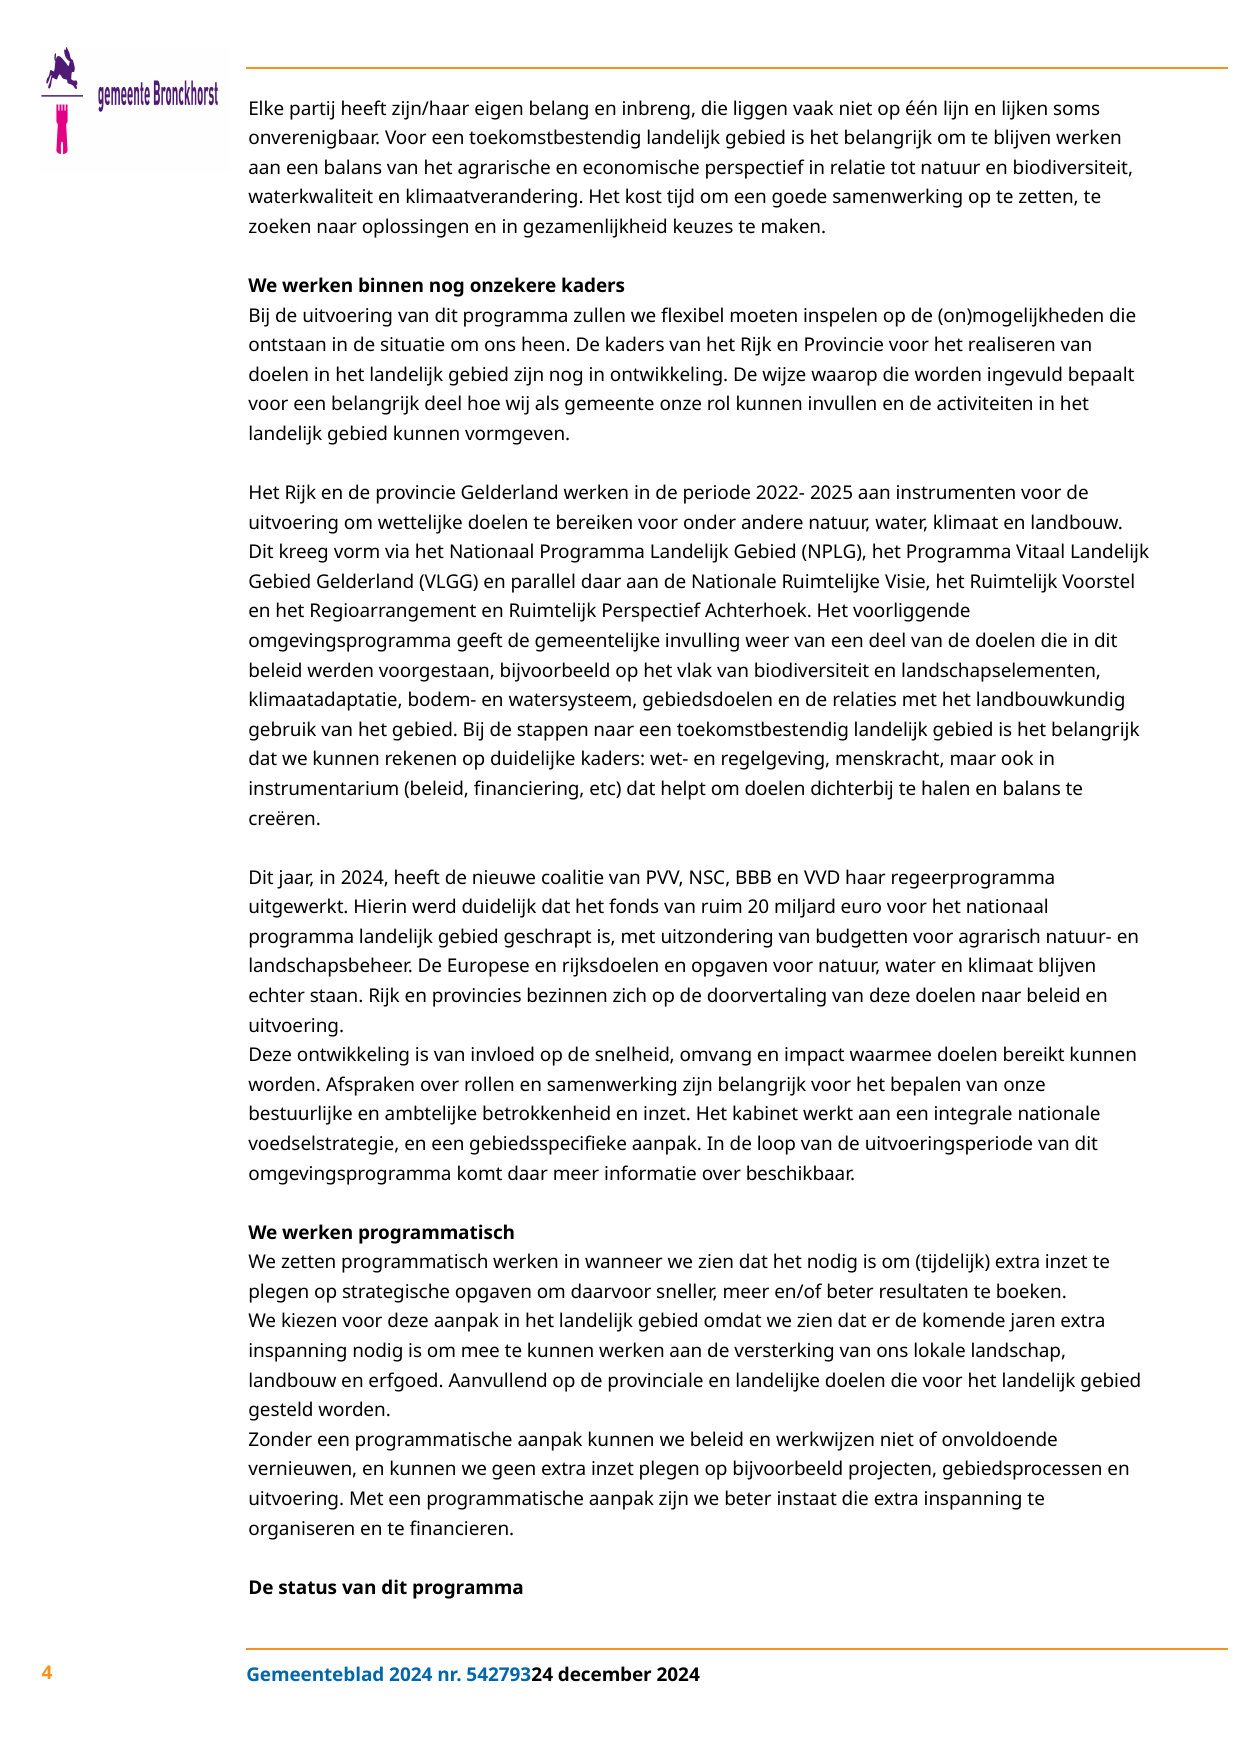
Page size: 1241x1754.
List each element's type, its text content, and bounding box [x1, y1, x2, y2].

text We kiezen voor deze aanpak in het landelijk gebied omdat we zien dat er de komende jaren extra inspanning nodig is om mee te kunnen werken aan de versterking van ons lokale landschap, landbouw en erfgoed. Aanvullend op de provinciale en landelijke doelen die voor het landelijk gebied gesteld worden. [248, 1308, 1152, 1422]
text We zetten programmatisch werken in wanneer we zien dat het nodig is om (tijdelijk) extra inzet te plegen op strategische opgaven om daarvoor sneller, meer en/of beter resultaten te boeken. [248, 1248, 1152, 1304]
picture [41, 47, 231, 172]
text Bij de uitvoering van dit programma zullen we flexibel moeten inspelen op de (on)mogelijkheden die ontstaan in de situatie om ons heen. De kaders van het Rijk en Provincie voor het realiseren van doelen in het landelijk gebied zijn nog in ontwikkeling. De wijze waarop die worden ingevuld bepaalt voor een belangrijk deel hoe wij als gemeente onze rol kunnen invullen en de activiteiten in het landelijk gebied kunnen vormgeven. [248, 302, 1152, 446]
text Zonder een programmatische aanpak kunnen we beleid en werkwijzen niet of onvoldoende vernieuwen, en kunnen we geen extra inzet plegen op bijvoorbeeld projecten, gebiedsprocessen en uitvoering. Met een programmatische aanpak zijn we beter instaat die extra inspanning te organiseren en te financieren. [248, 1426, 1152, 1541]
text De status van dit programma [248, 1574, 1152, 1600]
text Deze ontwikkeling is van invloed op de snelheid, omvang en impact waarmee doelen bereikt kunnen worden. Afspraken over rollen en samenwerking zijn belangrijk voor het bepalen van onze bestuurlijke en ambtelijke betrokkenheid en inzet. Het kabinet werkt aan een integrale nationale voedselstrategie, en een gebiedsspecifieke aanpak. In de loop van de uitvoeringsperiode van dit omgevingsprogramma komt daar meer informatie over beschikbaar. [248, 1041, 1152, 1186]
text Het Rijk en de provincie Gelderland werken in de periode 2022- 2025 aan instrumenten voor de uitvoering om wettelijke doelen te bereiken voor onder andere natuur, water, klimaat en landbouw. Dit kreeg vorm via het Nationaal Programma Landelijk Gebied (NPLG), het Programma Vitaal Landelijk Gebied Gelderland (VLGG) en parallel daar aan de Nationale Ruimtelijke Visie, het Ruimtelijk Voorstel en het Regioarrangement en Ruimtelijk Perspectief Achterhoek. Het voorliggende omgevingsprogramma geeft de gemeentelijke invulling weer van een deel van de doelen die in dit beleid werden voorgestaan, bijvoorbeeld op het vlak van biodiversiteit en landschapselementen, klimaatadaptatie, bodem- en watersysteem, gebiedsdoelen en de relaties met het landbouwkundig gebruik van het gebied. Bij de stappen naar een toekomstbestendig landelijk gebied is het belangrijk dat we kunnen rekenen op duidelijke kaders: wet- en regelgeving, menskracht, maar ook in instrumentarium (beleid, financiering, etc) dat helpt om doelen dichterbij te halen en balans te creëren. [248, 479, 1152, 831]
text Dit jaar, in 2024, heeft de nieuwe coalitie van PVV, NSC, BBB en VVD haar regeerprogramma uitgewerkt. Hierin werd duidelijk dat het fonds van ruim 20 miljard euro voor het nationaal programma landelijk gebied geschrapt is, met uitzondering van budgetten voor agrarisch natuur- en landschapsbeheer. De Europese en rijksdoelen en opgaven voor natuur, water en klimaat blijven echter staan. Rijk en provincies bezinnen zich op de doorvertaling van deze doelen naar beleid en uitvoering. [248, 864, 1152, 1038]
text We werken binnen nog onzekere kaders [248, 272, 1152, 298]
text We werken programmatisch [248, 1219, 1152, 1245]
text Elke partij heeft zijn/haar eigen belang en inbreng, die liggen vaak niet op één lijn en lijken soms onverenigbaar. Voor een toekomstbestendig landelijk gebied is het belangrijk om te blijven werken aan een balans van het agrarische en economische perspectief in relatie tot natuur en biodiversiteit, waterkwaliteit en klimaatverandering. Het kost tijd om een goede samenwerking op te zetten, te zoeken naar oplossingen en in gezamenlijkheid keuzes te maken. [248, 95, 1152, 239]
